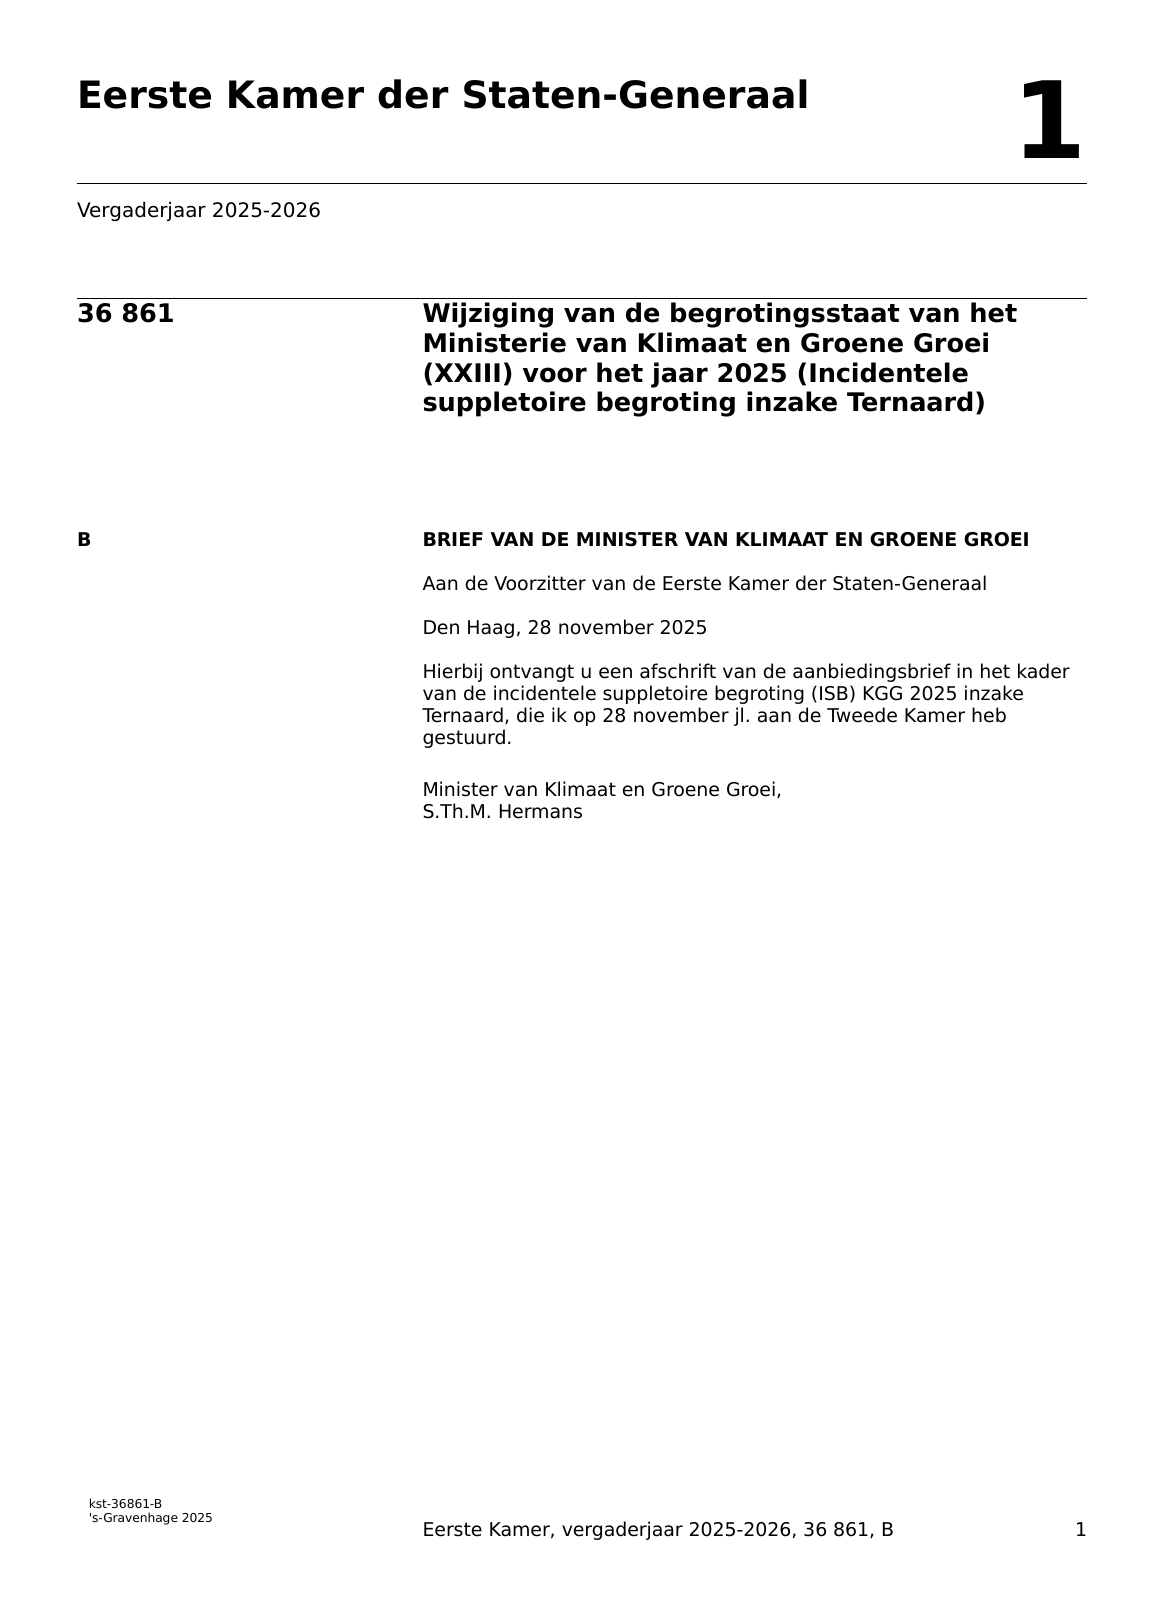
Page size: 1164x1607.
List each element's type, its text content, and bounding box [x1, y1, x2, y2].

text kst-36861-B [88, 1497, 323, 1511]
subtitle B BRIEF VAN DE MINISTER VAN KLIMAAT EN GROENE GROEI [77, 529, 1087, 551]
text Hierbij ontvangt u een afschrift van de aanbiedingsbrief in het kader van de incidentele suppletoire begroting (ISB) KGG 2025 inzake Ternaard, die ik op 28 november jl. aan de Tweede Kamer heb gestuurd. [422, 661, 1087, 749]
table_cell Vergaderjaar 2025-2026 [77, 184, 1087, 298]
text Minister van Klimaat en Groene Groei, S.Th.M. Hermans [422, 779, 1087, 823]
text 's-Gravenhage 2025 [88, 1511, 323, 1525]
table_header 1 [886, 59, 1087, 183]
subtitle 36 861 Wijziging van de begrotingsstaat van het Ministerie van Klimaat en Groene Groei (XXIII) voor het jaar 2025 (Incidentele suppletoire begroting inzake Ternaard) [77, 299, 1087, 418]
text Aan de Voorzitter van de Eerste Kamer der Staten-Generaal [422, 573, 1087, 595]
text Den Haag, 28 november 2025 [422, 617, 1087, 639]
table_header Eerste Kamer der Staten-Generaal [77, 59, 886, 183]
